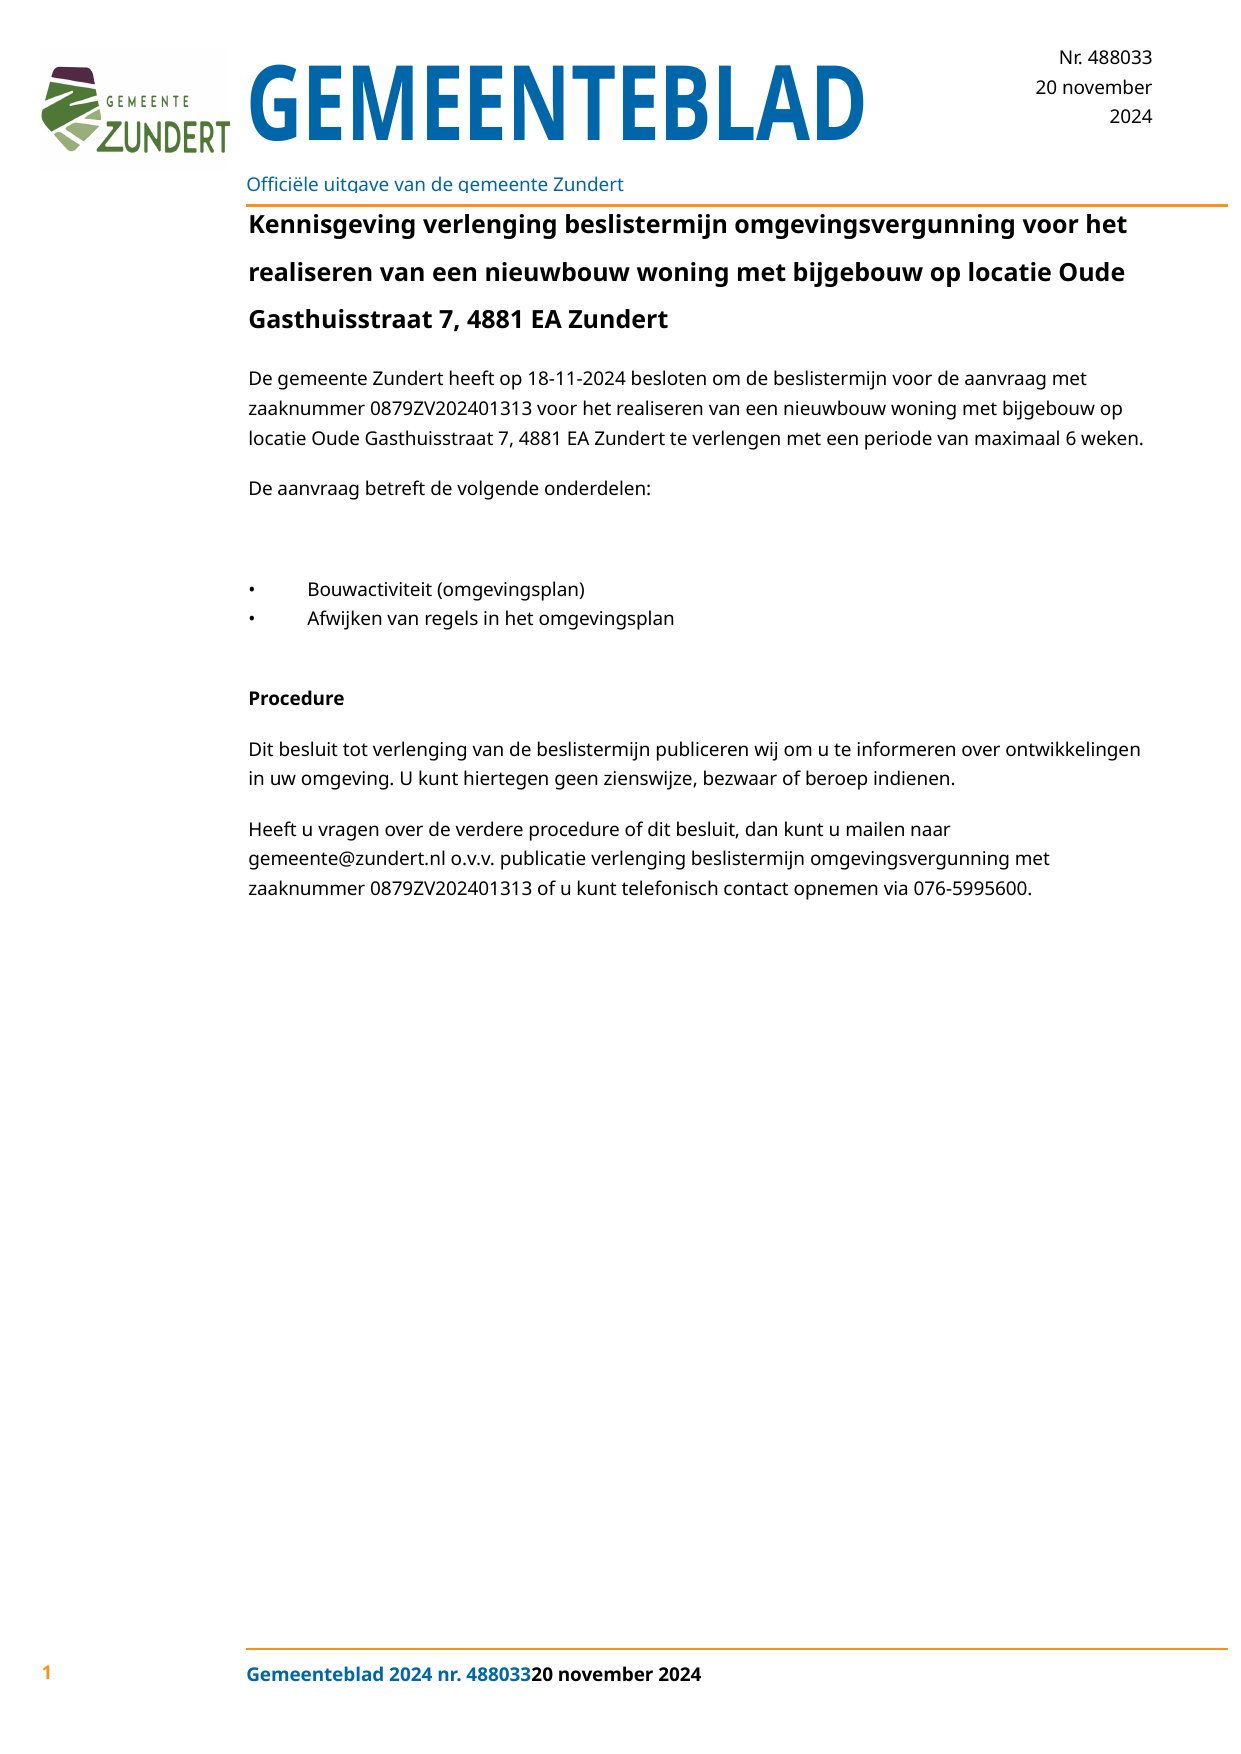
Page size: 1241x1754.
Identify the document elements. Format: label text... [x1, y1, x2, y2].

list Afwijken van regels in het omgevingsplan [248, 606, 1152, 631]
text De aanvraag betreft de volgende onderdelen: [248, 475, 1152, 501]
text Dit besluit tot verlenging van de beslistermijn publiceren wij om u te informeren over ontwikkelingen in uw omgeving. U kunt hiertegen geen zienswijze, bezwaar of beroep indienen. [248, 736, 1152, 791]
text Kennisgeving verlenging beslistermijn omgevingsvergunning voor het realiseren van een nieuwbouw woning met bijgebouw op locatie Oude Gasthuisstraat 7, 4881 EA Zundert [248, 207, 1152, 336]
text Heeft u vragen over de verdere procedure of dit besluit, dan kunt u mailen naar gemeente@zundert.nl o.v.v. publicatie verlenging beslistermijn omgevingsvergunning met zaaknummer 0879ZV202401313 of u kunt telefonisch contact opnemen via 076-5995600. [248, 816, 1152, 901]
picture [41, 47, 231, 172]
text Procedure [248, 686, 1152, 711]
text De gemeente Zundert heeft op 18-11-2024 besloten om de beslistermijn voor de aanvraag met zaaknummer 0879ZV202401313 voor het realiseren van een nieuwbouw woning met bijgebouw op locatie Oude Gasthuisstraat 7, 4881 EA Zundert te verlengen met een periode van maximaal 6 weken. [248, 366, 1152, 450]
list Bouwactiviteit (omgevingsplan) [248, 576, 1152, 602]
